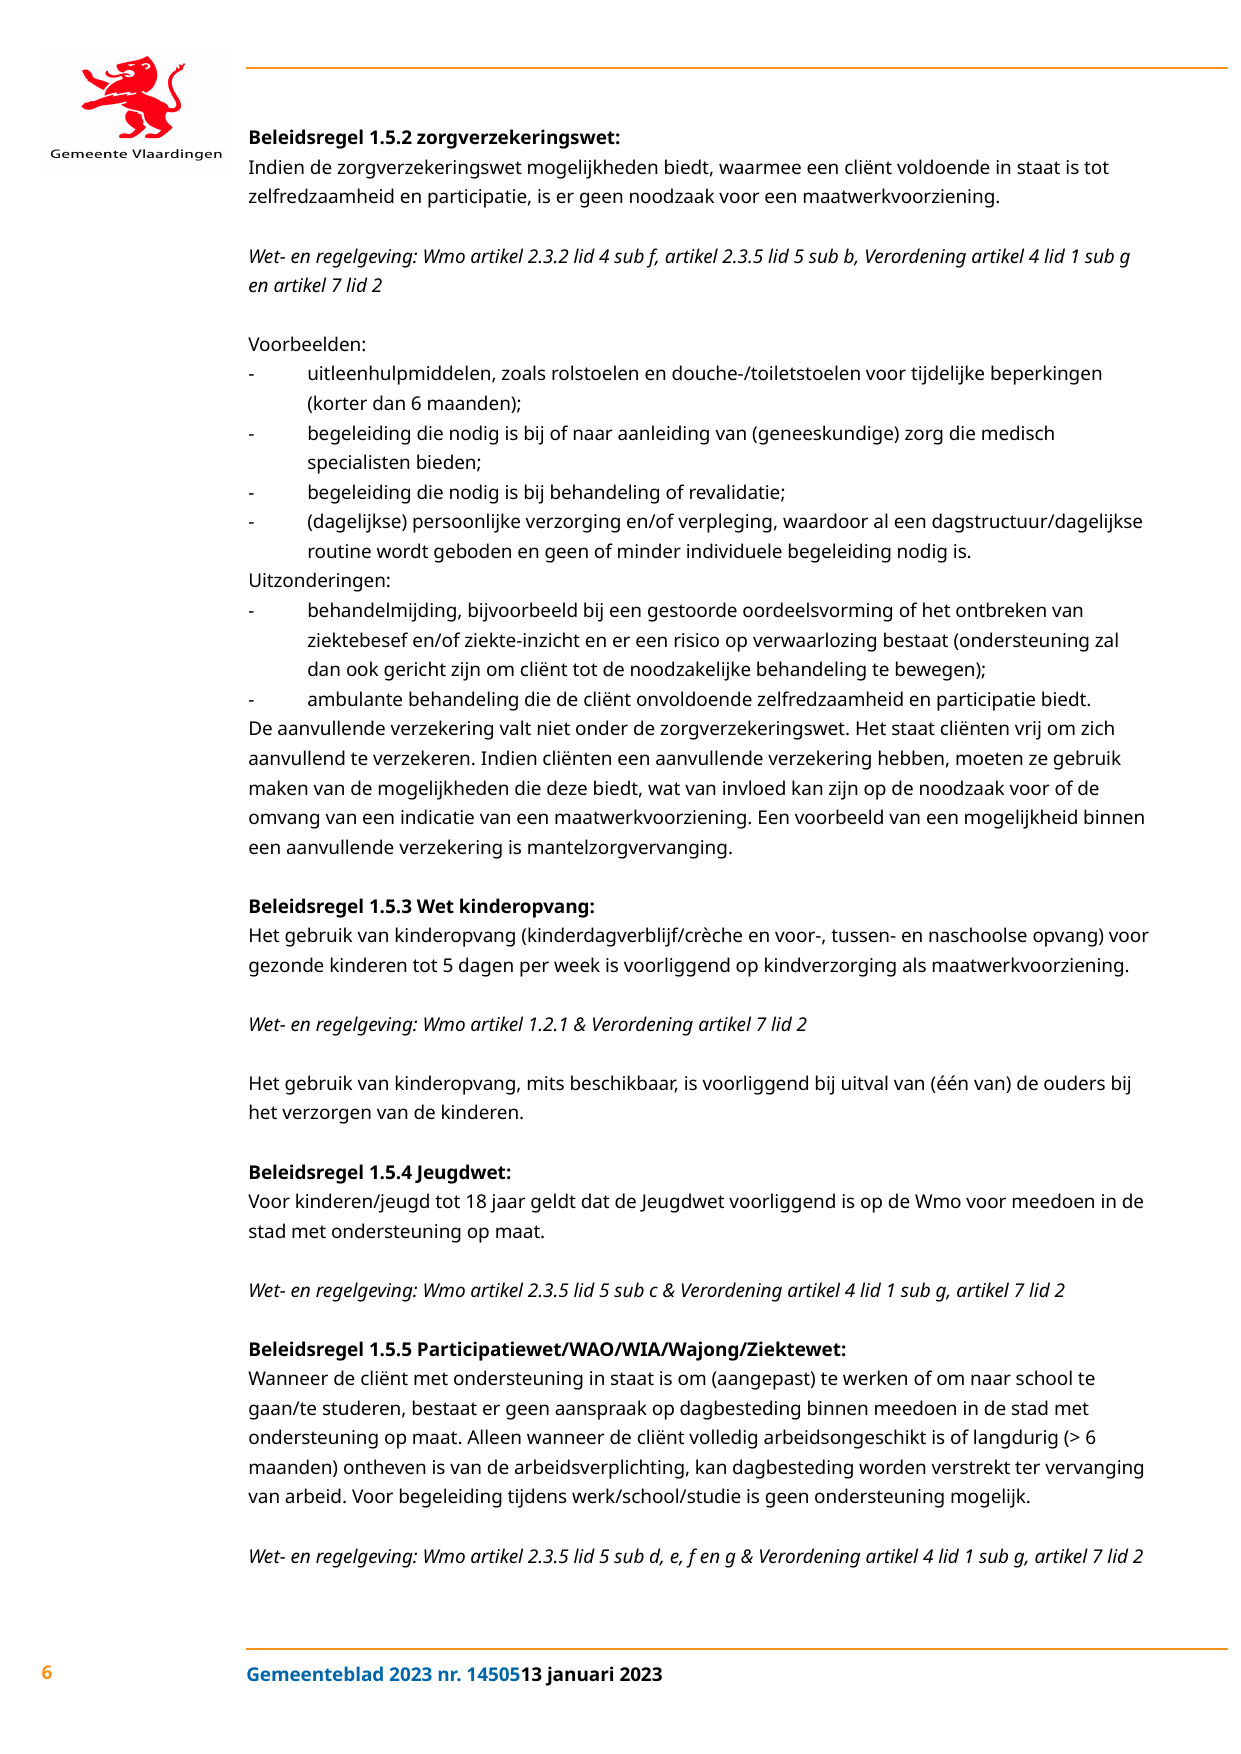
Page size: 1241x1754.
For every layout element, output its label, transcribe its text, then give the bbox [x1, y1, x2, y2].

list begeleiding die nodig is bij of naar aanleiding van (geneeskundige) zorg die medisch specialisten bieden; [248, 420, 1152, 475]
table_header Beleidsregel 1.5.3 Wet kinderopvang: Het gebruik van kinderopvang (kinderdagverblijf/crèche en voor-, tussen- en naschoolse opvang) voor gezonde kinderen tot 5 dagen per week is voorliggend op kindverzorging als maatwerkvoorziening. Wet- en regelgeving: Wmo artikel 1.2.1 & Verordening artikel 7 lid 2 [248, 893, 1152, 1037]
table_header Beleidsregel 1.5.5 Participatiewet/WAO/WIA/Wajong/Ziektewet: Wanneer de cliënt met ondersteuning in staat is om (aangepast) te werken of om naar school te gaan/te studeren, bestaat er geen aanspraak op dagbesteding binnen meedoen in de stad met ondersteuning op maat. Alleen wanneer de cliënt volledig arbeidsongeschikt is of langdurig (> 6 maanden) ontheven is van de arbeidsverplichting, kan dagbesteding worden verstrekt ter vervanging van arbeid. Voor begeleiding tijdens werk/school/studie is geen ondersteuning mogelijk. Wet- en regelgeving: Wmo artikel 2.3.5 lid 5 sub d, e, f en g & Verordening artikel 4 lid 1 sub g, artikel 7 lid 2 [248, 1336, 1152, 1569]
picture [41, 47, 231, 172]
table_header Beleidsregel 1.5.2 zorgverzekeringswet: Indien de zorgverzekeringswet mogelijkheden biedt, waarmee een cliënt voldoende in staat is tot zelfredzaamheid en participatie, is er geen noodzaak voor een maatwerkvoorziening. Wet- en regelgeving: Wmo artikel 2.3.2 lid 4 sub f, artikel 2.3.5 lid 5 sub b, Verordening artikel 4 lid 1 sub g en artikel 7 lid 2 [248, 125, 1152, 298]
text De aanvullende verzekering valt niet onder de zorgverzekeringswet. Het staat cliënten vrij om zich aanvullend te verzekeren. Indien cliënten een aanvullende verzekering hebben, moeten ze gebruik maken van de mogelijkheden die deze biedt, wat van invloed kan zijn op de noodzaak voor of de omvang van een indicatie van een maatwerkvoorziening. Een voorbeeld van een mogelijkheid binnen een aanvullende verzekering is mantelzorgvervanging. [248, 716, 1152, 859]
text Uitzonderingen: [248, 568, 1152, 593]
text Het gebruik van kinderopvang, mits beschikbaar, is voorliggend bij uitval van (één van) de ouders bij het verzorgen van de kinderen. [248, 1070, 1152, 1125]
text Voorbeelden: [248, 331, 1152, 357]
list ambulante behandeling die de cliënt onvoldoende zelfredzaamheid en participatie biedt. [248, 686, 1152, 712]
list uitleenhulpmiddelen, zoals rolstoelen en douche-/toiletstoelen voor tijdelijke beperkingen (korter dan 6 maanden); [248, 361, 1152, 416]
list behandelmijding, bijvoorbeeld bij een gestoorde oordeelsvorming of het ontbreken van ziektebesef en/of ziekte-inzicht en er een risico op verwaarlozing bestaat (ondersteuning zal dan ook gericht zijn om cliënt tot de noodzakelijke behandeling te bewegen); [248, 597, 1152, 682]
list (dagelijkse) persoonlijke verzorging en/of verpleging, waardoor al een dagstructuur/dagelijkse routine wordt geboden en geen of minder individuele begeleiding nodig is. [248, 508, 1152, 564]
list begeleiding die nodig is bij behandeling of revalidatie; [248, 479, 1152, 504]
table_header Beleidsregel 1.5.4 Jeugdwet: Voor kinderen/jeugd tot 18 jaar geldt dat de Jeugdwet voorliggend is op de Wmo voor meedoen in de stad met ondersteuning op maat. Wet- en regelgeving: Wmo artikel 2.3.5 lid 5 sub c & Verordening artikel 4 lid 1 sub g, artikel 7 lid 2 [248, 1159, 1152, 1303]
